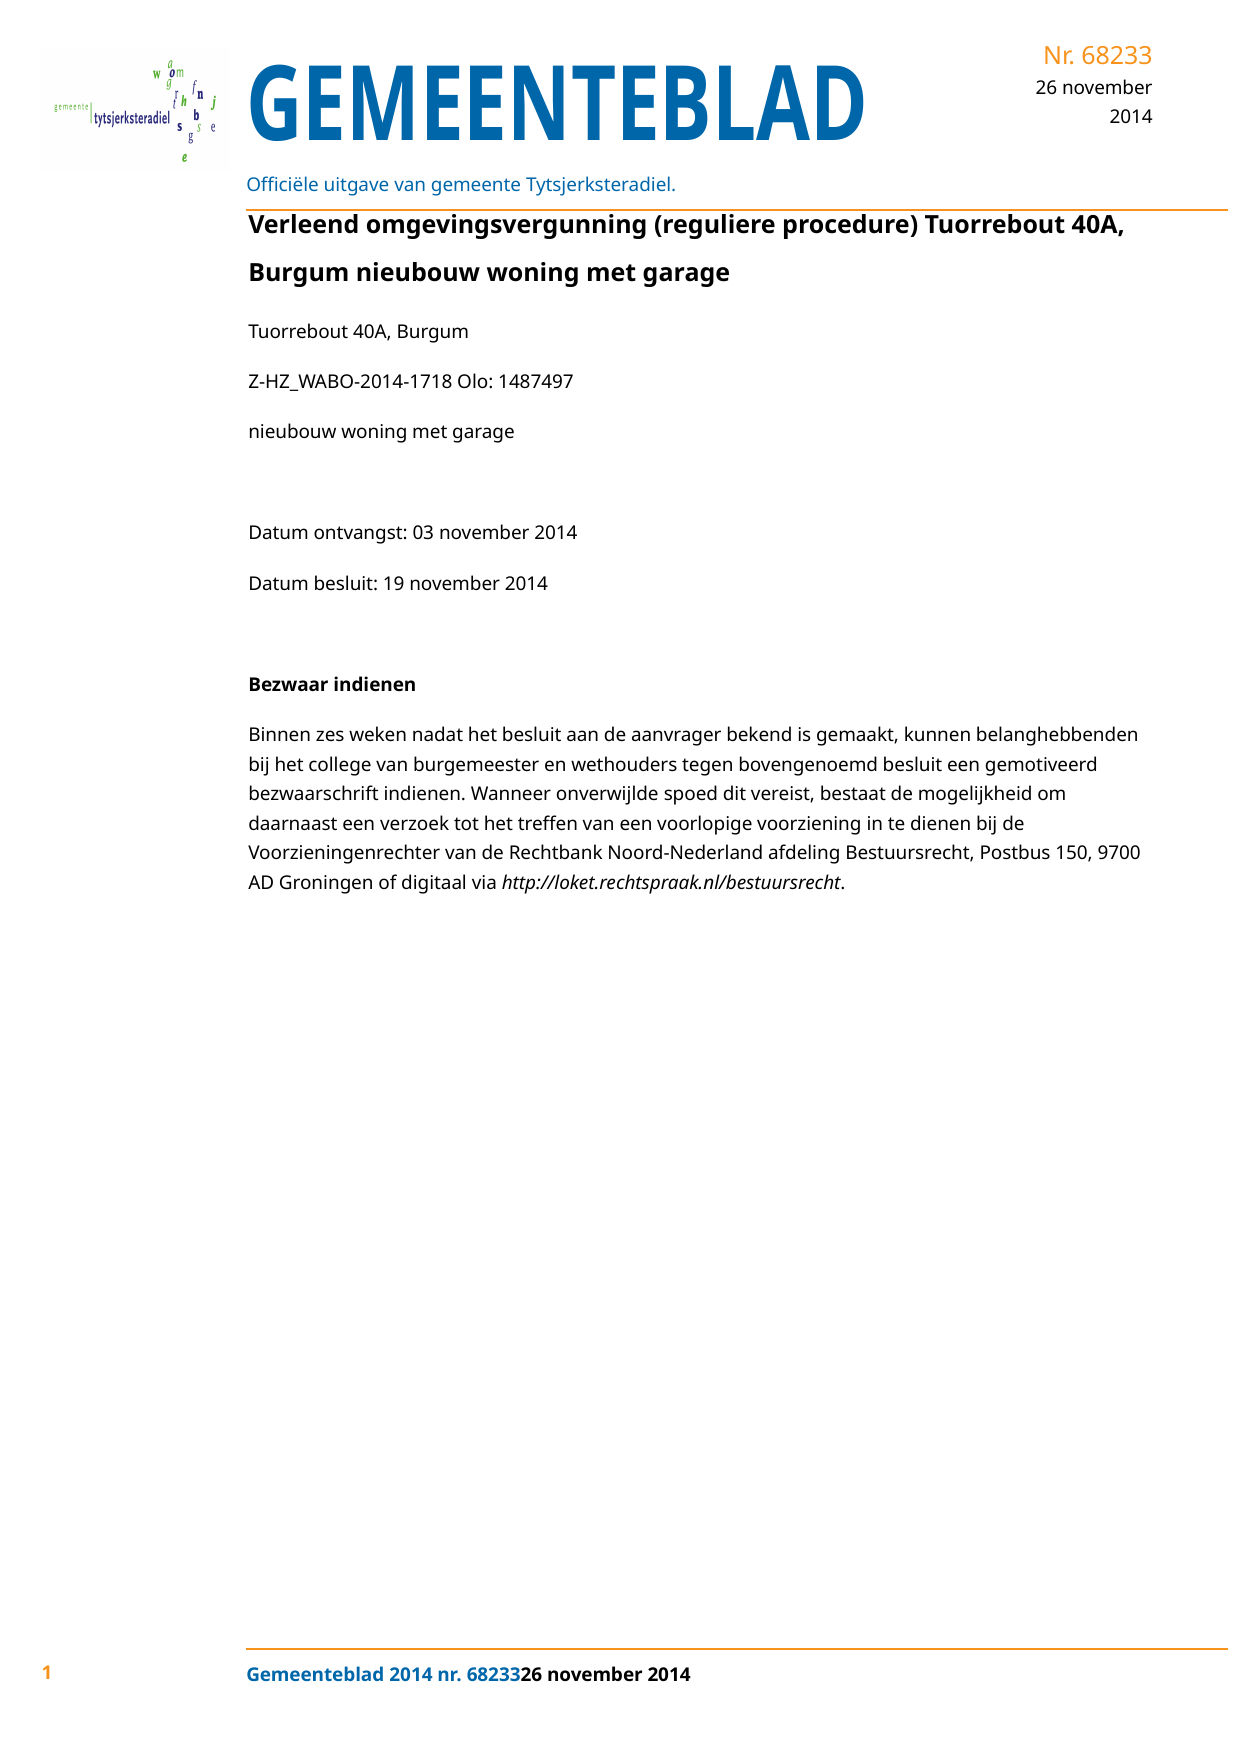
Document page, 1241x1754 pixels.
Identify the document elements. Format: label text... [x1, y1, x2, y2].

text nieubouw woning met garage [248, 419, 1152, 444]
text Bezwaar indienen [248, 671, 1152, 697]
text Datum besluit: 19 november 2014 [248, 570, 1152, 596]
text Z-HZ_WABO-2014-1718 Olo: 1487497 [248, 368, 1152, 394]
text Datum ontvangst: 03 november 2014 [248, 519, 1152, 545]
text Tuorrebout 40A, Burgum [248, 318, 1152, 344]
text Binnen zes weken nadat het besluit aan de aanvrager bekend is gemaakt, kunnen belanghebbenden bij het college van burgemeester en wethouders tegen bovengenoemd besluit een gemotiveerd bezwaarschrift indienen. Wanneer onverwijlde spoed dit vereist, bestaat de mogelijkheid om daarnaast een verzoek tot het treffen van een voorlopige voorziening in te dienen bij de Voorzieningenrechter van de Rechtbank Noord-Nederland afdeling Bestuursrecht, Postbus 150, 9700 AD Groningen of digitaal via http://loket.rechtspraak.nl/bestuursrecht. [248, 721, 1152, 895]
text Verleend omgevingsvergunning (reguliere procedure) Tuorrebout 40A, Burgum nieubouw woning met garage [248, 211, 1152, 288]
picture [41, 47, 231, 172]
